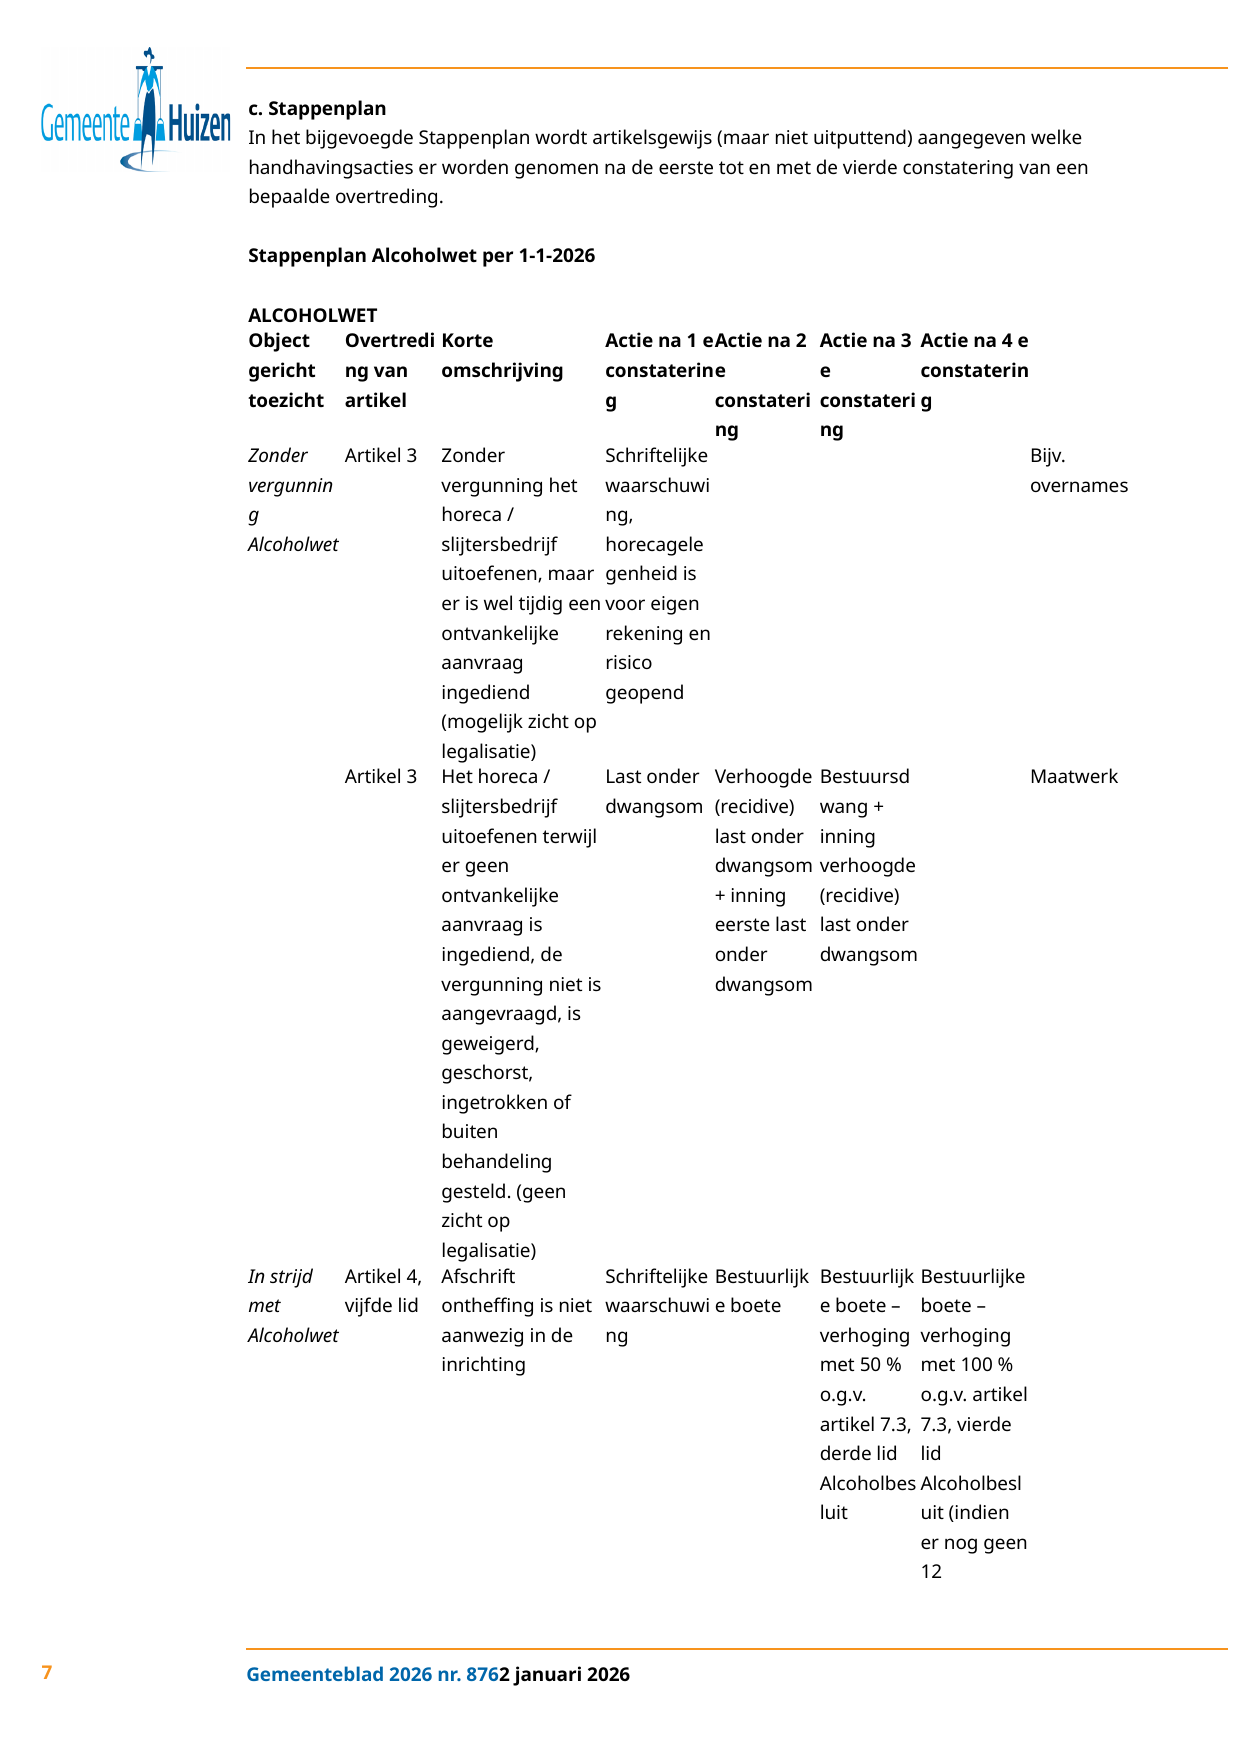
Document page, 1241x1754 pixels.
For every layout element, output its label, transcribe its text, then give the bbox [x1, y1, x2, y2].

table_cell Korte omschrijving [441, 328, 605, 442]
picture [41, 47, 231, 172]
text In het bijgevoegde Stappenplan wordt artikelsgewijs (maar niet uitputtend) aangegeven welke handhavingsacties er worden genomen na de eerste tot en met de vierde constatering van een bepaalde overtreding. [248, 124, 1152, 209]
table_cell Het horeca / slijtersbedrijf uitoefenen terwijl er geen ontvankelijke aanvraag is ingediend, de vergunning niet is aangevraagd, is geweigerd, geschorst, ingetrokken of buiten behandeling gesteld. (geen zicht op legalisatie) [441, 764, 605, 1263]
table_cell [920, 442, 1030, 764]
table_cell Artikel 3 [345, 764, 441, 1263]
table_cell [920, 764, 1030, 1263]
table_cell Overtreding van artikel [345, 328, 441, 442]
table_cell [1030, 328, 1152, 442]
table_cell Bestuurlijke boete – verhoging met 100 % o.g.v. artikel 7.3, vierde lid Alcoholbesluit (indien er nog geen 12 [920, 1263, 1030, 1584]
table_cell Artikel 3 [345, 442, 441, 764]
table_cell Artikel 4, vijfde lid [345, 1263, 441, 1584]
table_cell Actie na 2 e constatering [715, 328, 819, 442]
table_cell [1030, 1263, 1152, 1584]
table_cell Actie na 3 e constatering [820, 328, 920, 442]
table_cell Actie na 1 e constatering [605, 328, 714, 442]
table_cell Maatwerk [1030, 764, 1152, 1263]
table_cell Bestuursdwang + inning verhoogde (recidive) last onder dwangsom [820, 764, 920, 1263]
table_cell Bestuurlijke boete [715, 1263, 819, 1584]
table_header ALCOHOLWET [248, 302, 1152, 328]
table_cell Bestuurlijke boete – verhoging met 50 % o.g.v. artikel 7.3, derde lid Alcoholbesluit [820, 1263, 920, 1584]
table_cell In strijd met Alcoholwet [248, 1263, 344, 1584]
table_cell Last onder dwangsom [605, 764, 714, 1263]
table_cell Object gericht toezicht [248, 328, 344, 442]
text Stappenplan Alcoholwet per 1-1-2026 [248, 243, 1152, 268]
table_cell Verhoogde (recidive) last onder dwangsom + inning eerste last onder dwangsom [715, 764, 819, 1263]
table_cell Schriftelijke waarschuwing [605, 1263, 714, 1584]
table_cell Zonder vergunning Alcoholwet [248, 442, 344, 764]
table_cell [820, 442, 920, 764]
table_cell Zonder vergunning het horeca / slijtersbedrijf uitoefenen, maar er is wel tijdig een ontvankelijke aanvraag ingediend (mogelijk zicht op legalisatie) [441, 442, 605, 764]
table_cell Bijv. overnames [1030, 442, 1152, 764]
table_cell Schriftelijke waarschuwing, horecagelegenheid is voor eigen rekening en risico geopend [605, 442, 714, 764]
table_cell Afschrift ontheffing is niet aanwezig in de inrichting [441, 1263, 605, 1584]
table_cell [248, 764, 344, 1263]
text c. Stappenplan [248, 95, 1152, 121]
table_cell Actie na 4 e constatering [920, 328, 1030, 442]
table_cell [715, 442, 819, 764]
